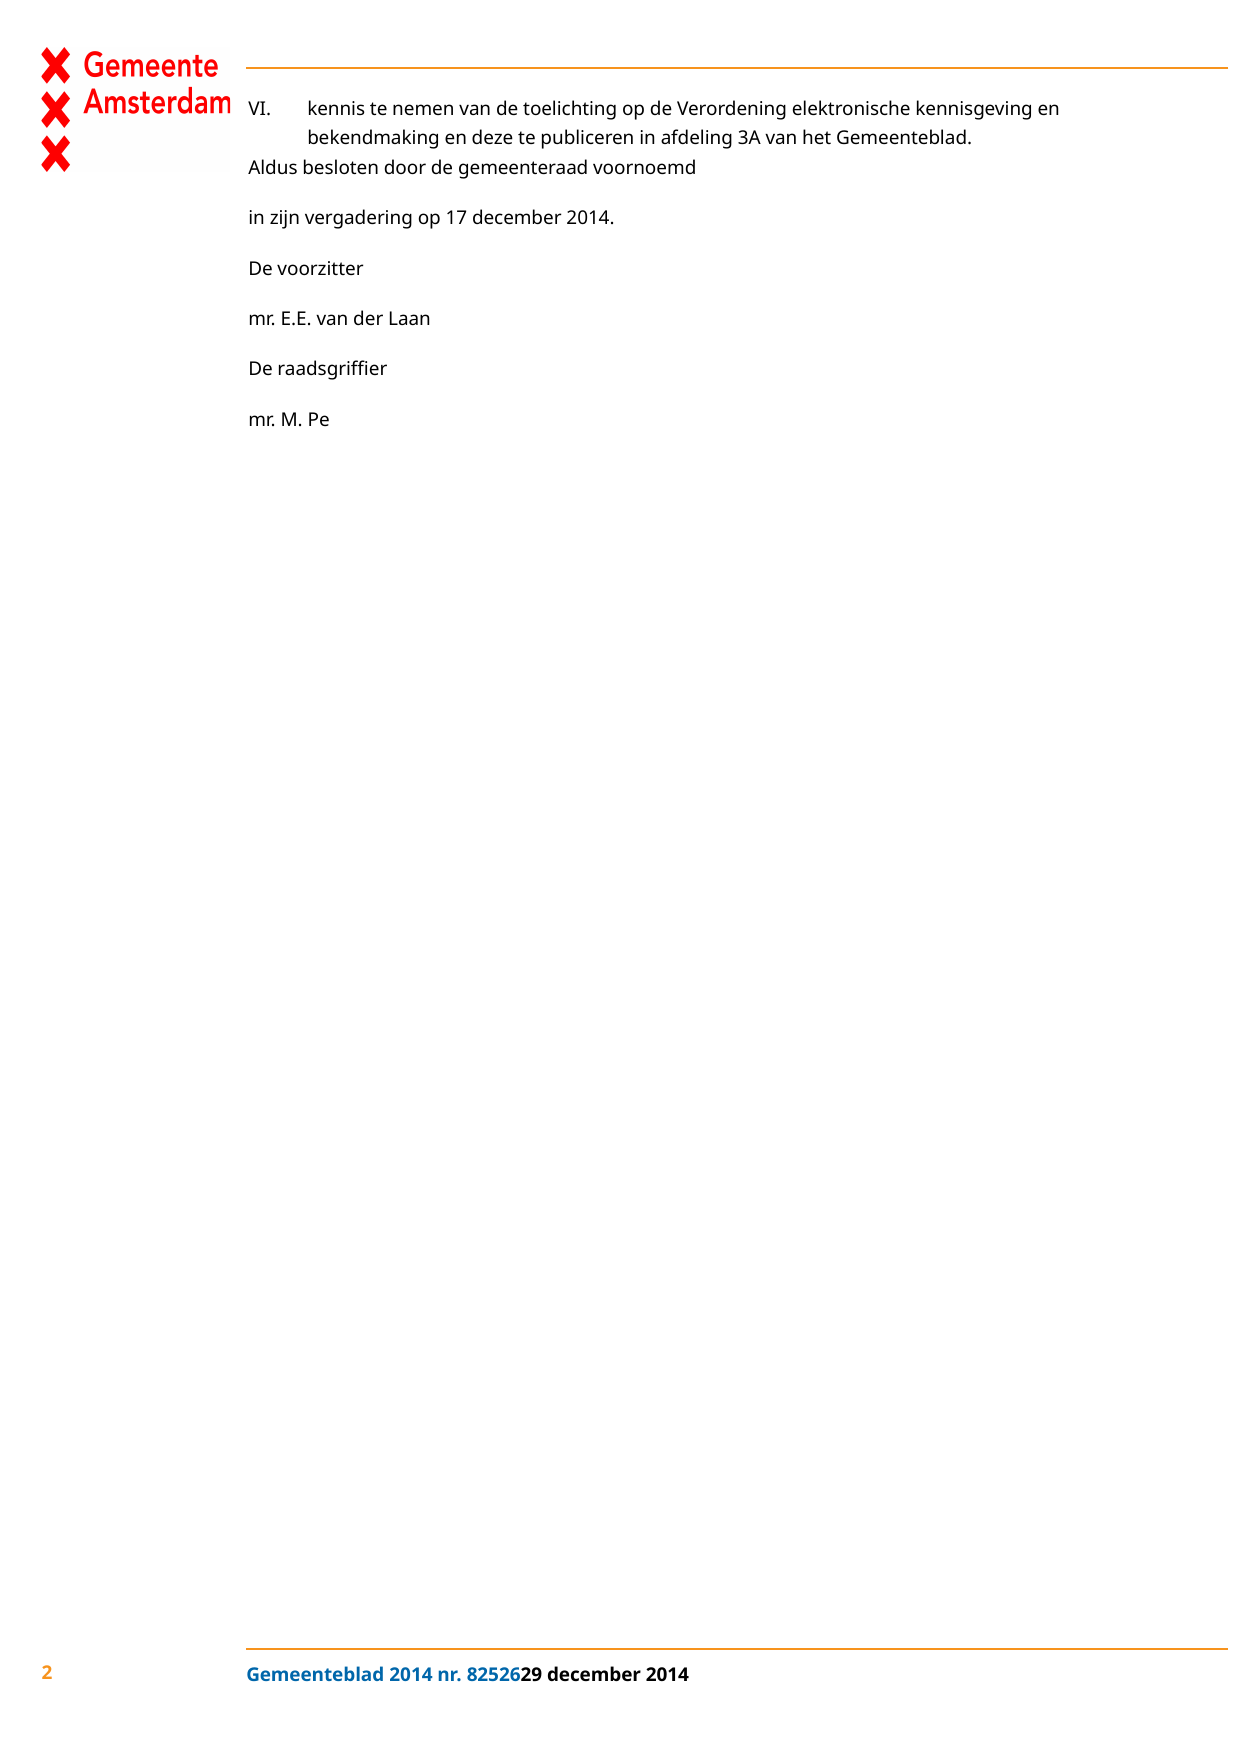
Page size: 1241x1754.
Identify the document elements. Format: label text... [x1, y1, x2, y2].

text in zijn vergadering op 17 december 2014. [248, 204, 1152, 230]
picture [41, 47, 231, 172]
text De raadsgriffier [248, 356, 1152, 381]
text mr. M. Pe [248, 406, 1152, 432]
text Aldus besloten door de gemeenteraad voornoemd [248, 154, 1152, 180]
list kennis te nemen van de toelichting op de Verordening elektronische kennisgeving en bekendmaking en deze te publiceren in afdeling 3A van het Gemeenteblad. [248, 95, 1152, 150]
text De voorzitter [248, 255, 1152, 281]
text mr. E.E. van der Laan [248, 305, 1152, 331]
